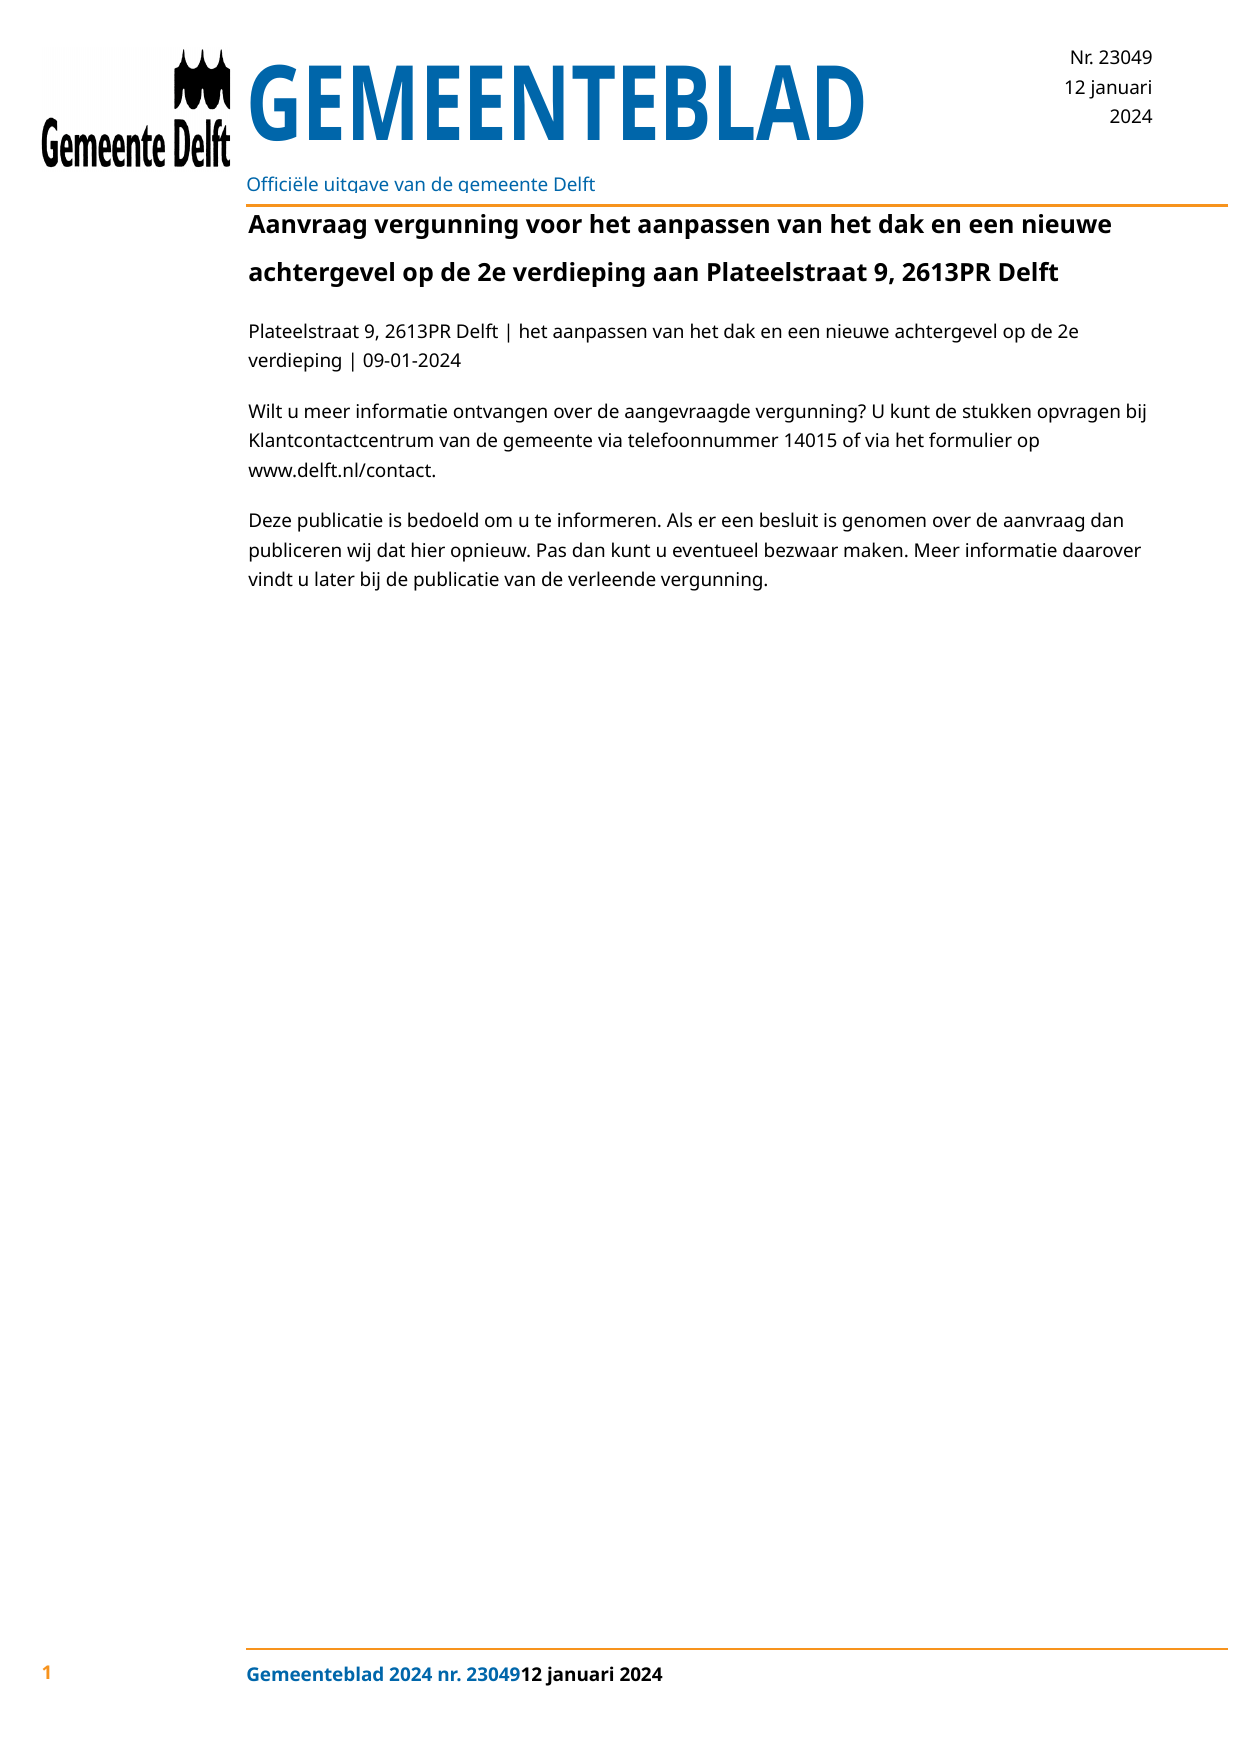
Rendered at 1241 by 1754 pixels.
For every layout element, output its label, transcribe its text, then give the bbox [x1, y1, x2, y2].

text Deze publicatie is bedoeld om u te informeren. Als er een besluit is genomen over de aanvraag dan publiceren wij dat hier opnieuw. Pas dan kunt u eventueel bezwaar maken. Meer informatie daarover vindt u later bij de publicatie van de verleende vergunning. [248, 507, 1152, 592]
picture [41, 47, 231, 172]
text Aanvraag vergunning voor het aanpassen van het dak en een nieuwe achtergevel op de 2e verdieping aan Plateelstraat 9, 2613PR Delft [248, 207, 1152, 288]
text Wilt u meer informatie ontvangen over de aangevraagde vergunning? U kunt de stukken opvragen bij Klantcontactcentrum van de gemeente via telefoonnummer 14015 of via het formulier op www.delft.nl/contact. [248, 398, 1152, 483]
text Plateelstraat 9, 2613PR Delft | het aanpassen van het dak en een nieuwe achtergevel op de 2e verdieping | 09-01-2024 [248, 318, 1152, 373]
